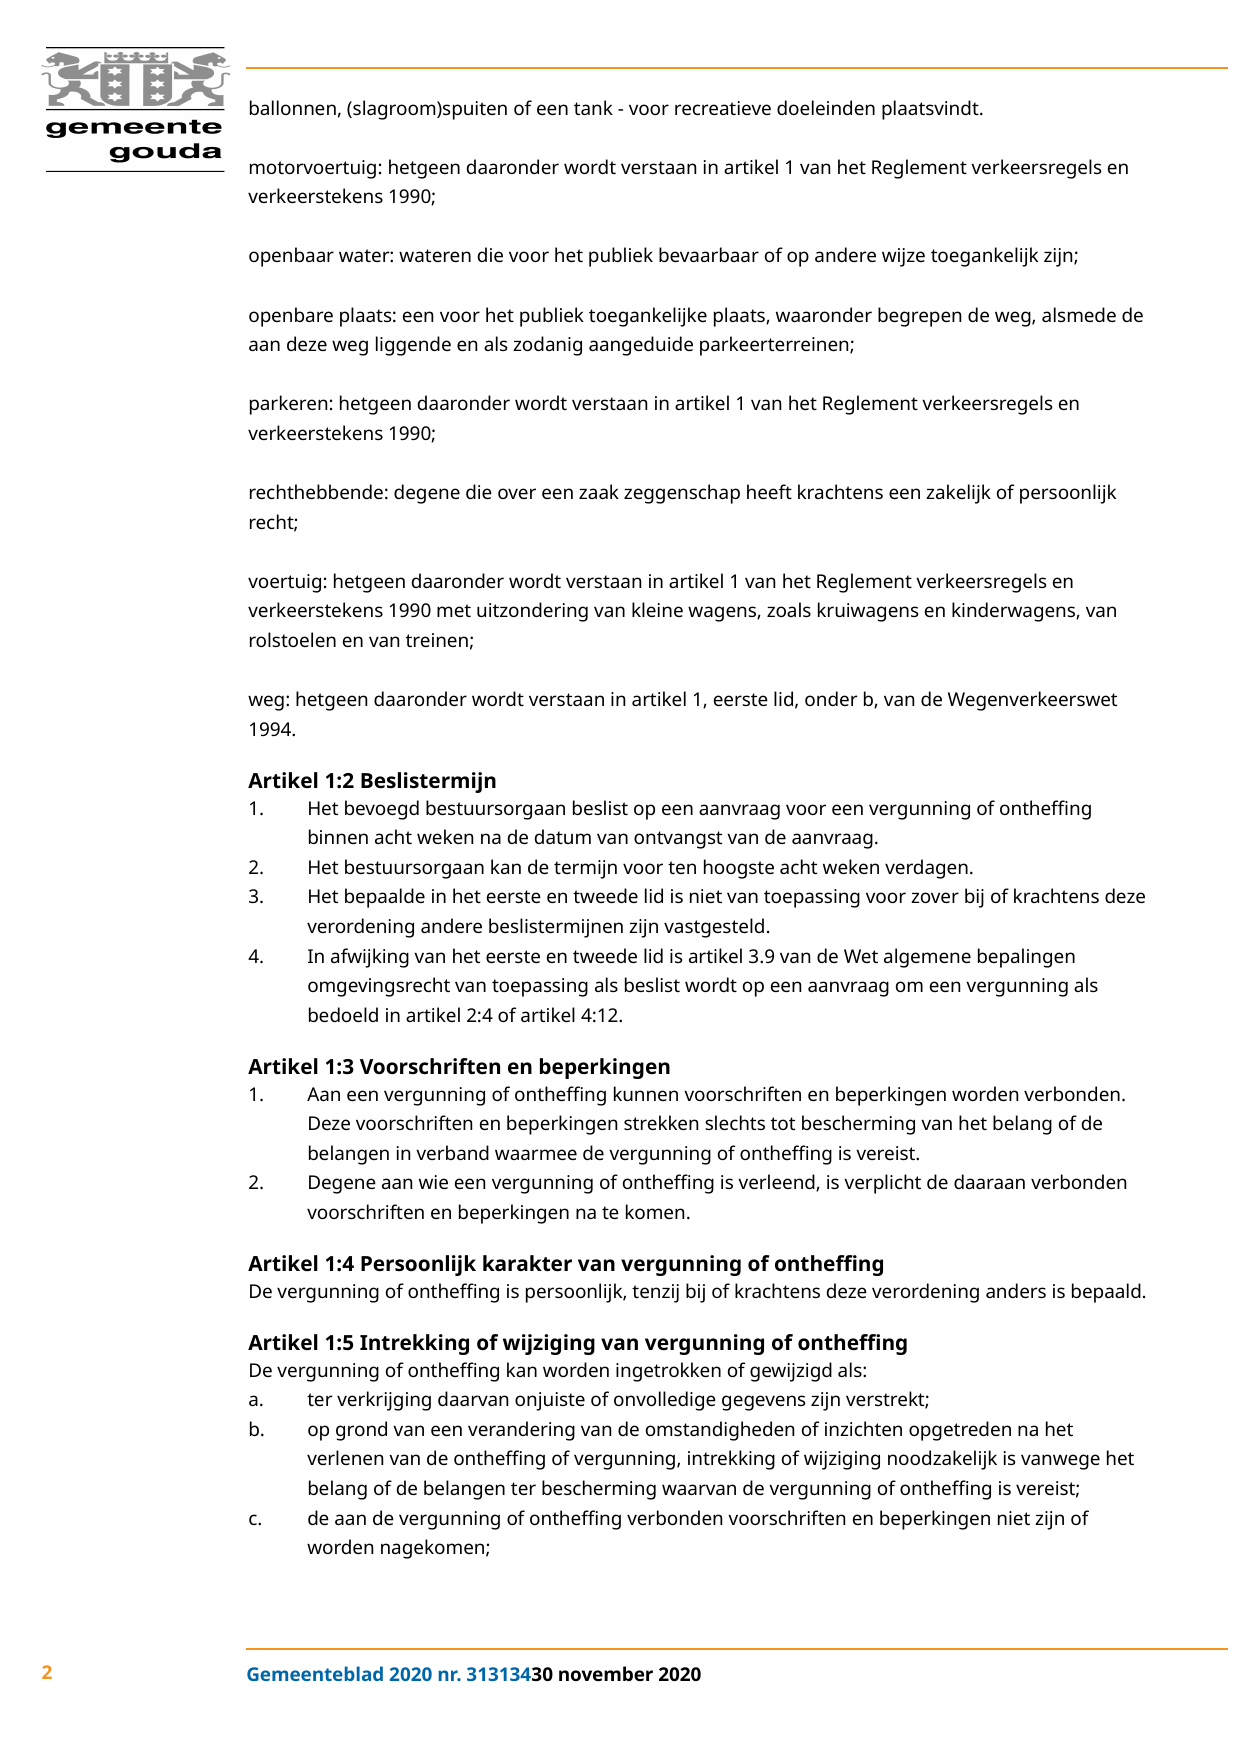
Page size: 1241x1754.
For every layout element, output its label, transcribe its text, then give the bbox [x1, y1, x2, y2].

list Het bestuursorgaan kan de termijn voor ten hoogste acht weken verdagen. [248, 854, 1152, 880]
text Artikel 1:2 Beslistermijn [248, 766, 1152, 795]
text parkeren: hetgeen daaronder wordt verstaan in artikel 1 van het Reglement verkeersregels en verkeerstekens 1990; [248, 391, 1152, 446]
list Degene aan wie een vergunning of ontheffing is verleend, is verplicht de daaraan verbonden voorschriften en beperkingen na te komen. [248, 1169, 1152, 1225]
list Aan een vergunning of ontheffing kunnen voorschriften en beperkingen worden verbonden. Deze voorschriften en beperkingen strekken slechts tot bescherming van het belang of de belangen in verband waarmee de vergunning of ontheffing is vereist. [248, 1081, 1152, 1166]
text motorvoertuig: hetgeen daaronder wordt verstaan in artikel 1 van het Reglement verkeersregels en verkeerstekens 1990; [248, 154, 1152, 209]
list Het bevoegd bestuursorgaan beslist op een aanvraag voor een vergunning of ontheffing binnen acht weken na de datum van ontvangst van de aanvraag. [248, 795, 1152, 850]
list In afwijking van het eerste en tweede lid is artikel 3.9 van de Wet algemene bepalingen omgevingsrecht van toepassing als beslist wordt op een aanvraag om een vergunning als bedoeld in artikel 2:4 of artikel 4:12. [248, 943, 1152, 1028]
text voertuig: hetgeen daaronder wordt verstaan in artikel 1 van het Reglement verkeersregels en verkeerstekens 1990 met uitzondering van kleine wagens, zoals kruiwagens en kinderwagens, van rolstoelen en van treinen; [248, 568, 1152, 653]
text weg: hetgeen daaronder wordt verstaan in artikel 1, eerste lid, onder b, van de Wegenverkeerswet 1994. [248, 686, 1152, 742]
list Het bepaalde in het eerste en tweede lid is niet van toepassing voor zover bij of krachtens deze verordening andere beslistermijnen zijn vastgesteld. [248, 884, 1152, 939]
text De vergunning of ontheffing kan worden ingetrokken of gewijzigd als: [248, 1357, 1152, 1383]
list de aan de vergunning of ontheffing verbonden voorschriften en beperkingen niet zijn of worden nagekomen; [248, 1505, 1152, 1560]
text Artikel 1:4 Persoonlijk karakter van vergunning of ontheffing [248, 1249, 1152, 1278]
text Artikel 1:3 Voorschriften en beperkingen [248, 1052, 1152, 1081]
text Artikel 1:5 Intrekking of wijziging van vergunning of ontheffing [248, 1328, 1152, 1357]
text De vergunning of ontheffing is persoonlijk, tenzij bij of krachtens deze verordening anders is bepaald. [248, 1278, 1152, 1304]
text rechthebbende: degene die over een zaak zeggenschap heeft krachtens een zakelijk of persoonlijk recht; [248, 479, 1152, 535]
text openbare plaats: een voor het publiek toegankelijke plaats, waaronder begrepen de weg, alsmede de aan deze weg liggende en als zodanig aangeduide parkeerterreinen; [248, 302, 1152, 357]
text ballonnen, (slagroom)spuiten of een tank - voor recreatieve doeleinden plaatsvindt. [248, 95, 1152, 121]
list op grond van een verandering van de omstandigheden of inzichten opgetreden na het verlenen van de ontheffing of vergunning, intrekking of wijziging noodzakelijk is vanwege het belang of de belangen ter bescherming waarvan de vergunning of ontheffing is vereist; [248, 1416, 1152, 1501]
list ter verkrijging daarvan onjuiste of onvolledige gegevens zijn verstrekt; [248, 1386, 1152, 1412]
picture [41, 47, 231, 172]
text openbaar water: wateren die voor het publiek bevaarbaar of op andere wijze toegankelijk zijn; [248, 243, 1152, 268]
